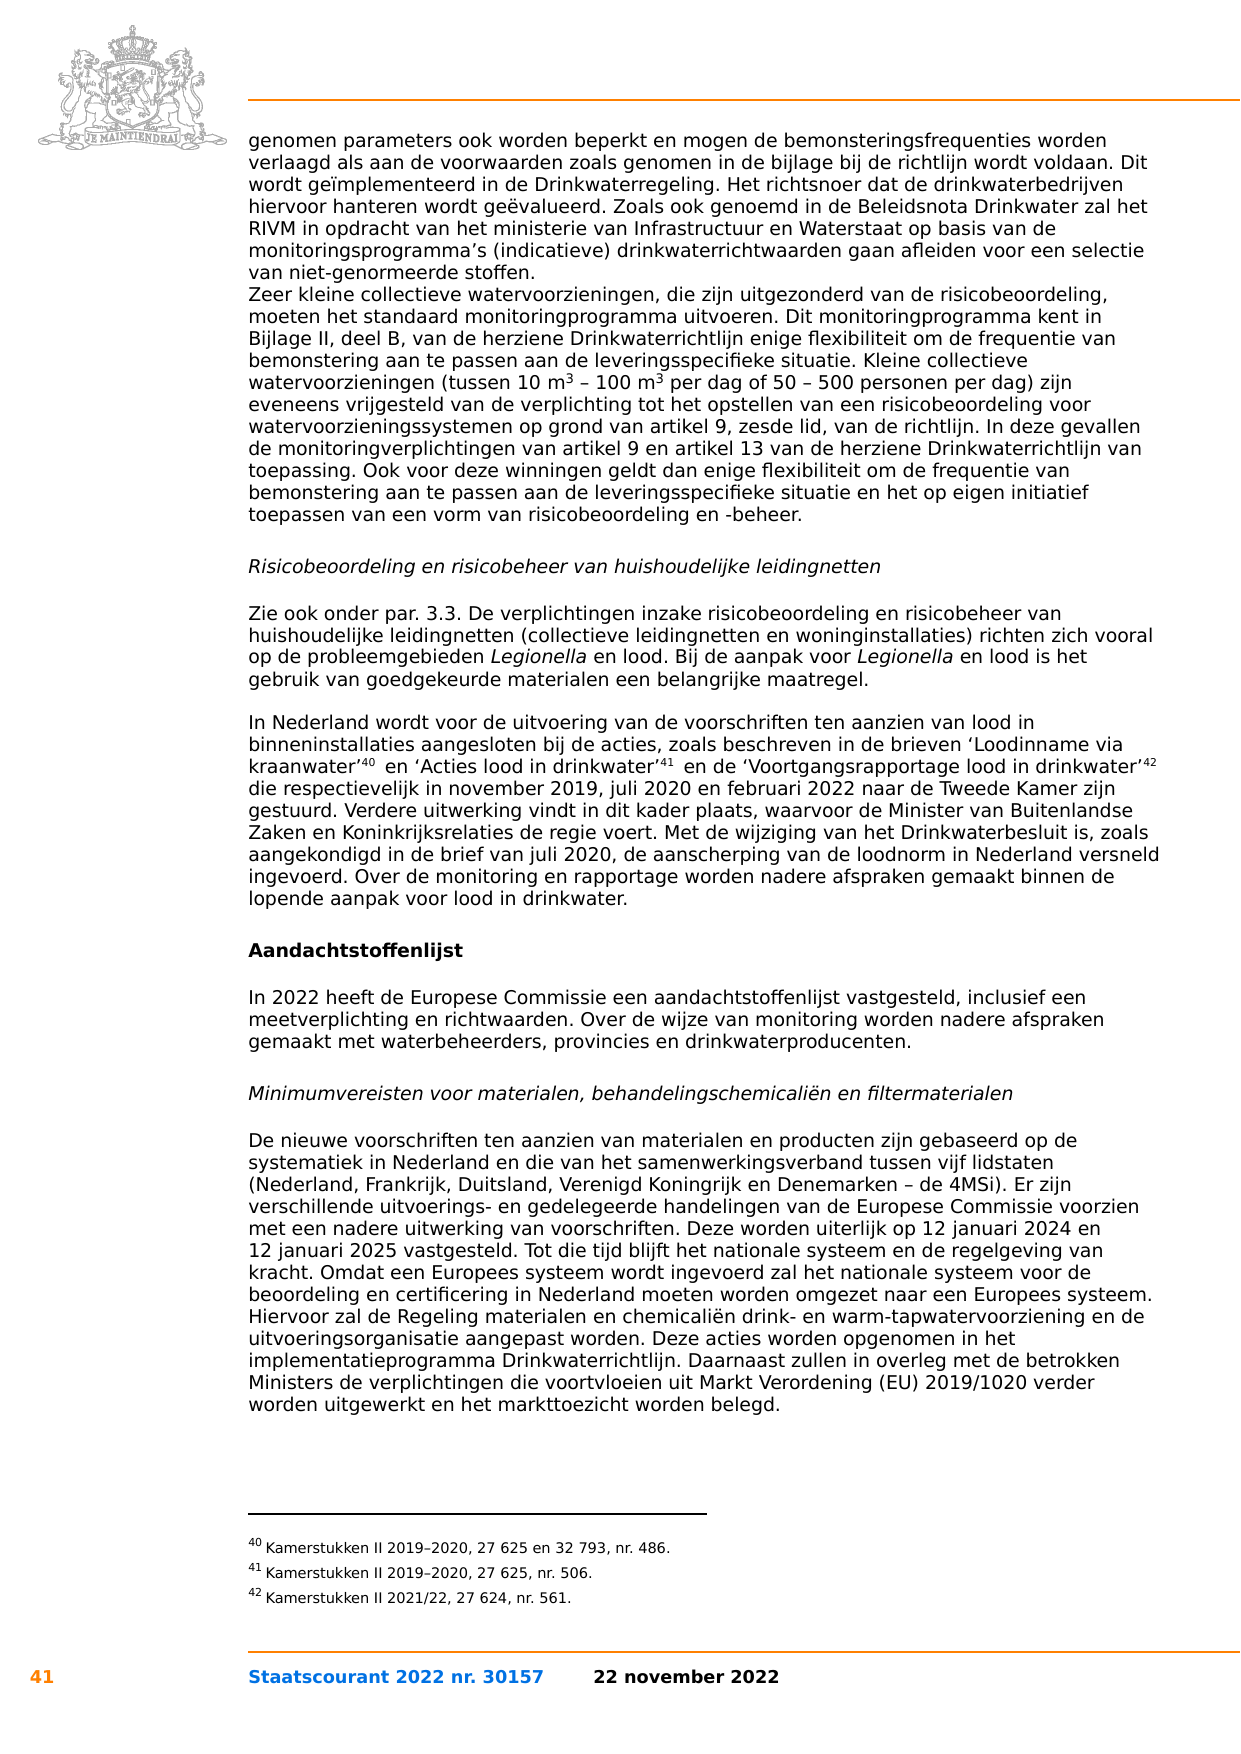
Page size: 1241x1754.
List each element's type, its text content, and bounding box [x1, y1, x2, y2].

subtitle Aandachtstoffenlijst [248, 940, 1163, 962]
text Kamerstukken II 2019–2020, 27 625 en 32 793, nr. 486. [248, 1536, 1163, 1558]
text In Nederland wordt voor de uitvoering van de voorschriften ten aanzien van lood in binneninstallaties aangesloten bij de acties, zoals beschreven in de brieven ‘Loodinname via kraanwater’ en ‘Acties lood in drinkwater’ en de ‘Voortgangsrapportage lood in drinkwater’ die respectievelijk in november 2019, juli 2020 en februari 2022 naar de Tweede Kamer zijn gestuurd. Verdere uitwerking vindt in dit kader plaats, waarvoor de Minister van Buitenlandse Zaken en Koninkrijksrelaties de regie voert. Met de wijziging van het Drinkwaterbesluit is, zoals aangekondigd in de brief van juli 2020, de aanscherping van de loodnorm in Nederland versneld ingevoerd. Over de monitoring en rapportage worden nadere afspraken gemaakt binnen de lopende aanpak voor lood in drinkwater. [248, 712, 1163, 910]
text Zie ook onder par. 3.3. De verplichtingen inzake risicobeoordeling en risicobeheer van huishoudelijke leidingnetten (collectieve leidingnetten en woninginstallaties) richten zich vooral op de probleemgebieden Legionella en lood. Bij de aanpak voor Legionella en lood is het gebruik van goedgekeurde materialen een belangrijke maatregel. [248, 602, 1163, 690]
subtitle Minimumvereisten voor materialen, behandelingschemicaliën en filtermaterialen [248, 1083, 1163, 1105]
text Kamerstukken II 2021/22, 27 624, nr. 561. [248, 1586, 1163, 1608]
picture [38, 25, 227, 150]
text In 2022 heeft de Europese Commissie een aandachtstoffenlijst vastgesteld, inclusief een meetverplichting en richtwaarden. Over de wijze van monitoring worden nadere afspraken gemaakt met waterbeheerders, provincies en drinkwaterproducenten. [248, 987, 1163, 1053]
text Zeer kleine collectieve watervoorzieningen, die zijn uitgezonderd van de risicobeoordeling, moeten het standaard monitoringprogramma uitvoeren. Dit monitoringprogramma kent in Bijlage II, deel B, van de herziene Drinkwaterrichtlijn enige flexibiliteit om de frequentie van bemonstering aan te passen aan de leveringsspecifieke situatie. Kleine collectieve watervoorzieningen (tussen 10 m3 – 100 m3 per dag of 50 – 500 personen per dag) zijn eveneens vrijgesteld van de verplichting tot het opstellen van een risicobeoordeling voor watervoorzieningssystemen op grond van artikel 9, zesde lid, van de richtlijn. In deze gevallen de monitoringverplichtingen van artikel 9 en artikel 13 van de herziene Drinkwaterrichtlijn van toepassing. Ook voor deze winningen geldt dan enige flexibiliteit om de frequentie van bemonstering aan te passen aan de leveringsspecifieke situatie en het op eigen initiatief toepassen van een vorm van risicobeoordeling en -beheer. [248, 284, 1163, 526]
text Kamerstukken II 2019–2020, 27 625, nr. 506. [248, 1561, 1163, 1583]
text genomen parameters ook worden beperkt en mogen de bemonsteringsfrequenties worden verlaagd als aan de voorwaarden zoals genomen in de bijlage bij de richtlijn wordt voldaan. Dit wordt geïmplementeerd in de Drinkwaterregeling. Het richtsnoer dat de drinkwaterbedrijven hiervoor hanteren wordt geëvalueerd. Zoals ook genoemd in de Beleidsnota Drinkwater zal het RIVM in opdracht van het ministerie van Infrastructuur en Waterstaat op basis van de monitoringsprogramma’s (indicatieve) drinkwaterrichtwaarden gaan afleiden voor een selectie van niet-genormeerde stoffen. [248, 130, 1163, 284]
text De nieuwe voorschriften ten aanzien van materialen en producten zijn gebaseerd op de systematiek in Nederland en die van het samenwerkingsverband tussen vijf lidstaten (Nederland, Frankrijk, Duitsland, Verenigd Koningrijk en Denemarken – de 4MSi). Er zijn verschillende uitvoerings- en gedelegeerde handelingen van de Europese Commissie voorzien met een nadere uitwerking van voorschriften. Deze worden uiterlijk op 12 januari 2024 en 12 januari 2025 vastgesteld. Tot die tijd blijft het nationale systeem en de regelgeving van kracht. Omdat een Europees systeem wordt ingevoerd zal het nationale systeem voor de beoordeling en certificering in Nederland moeten worden omgezet naar een Europees systeem. Hiervoor zal de Regeling materialen en chemicaliën drink- en warm-tapwatervoorziening en de uitvoeringsorganisatie aangepast worden. Deze acties worden opgenomen in het implementatieprogramma Drinkwaterrichtlijn. Daarnaast zullen in overleg met de betrokken Ministers de verplichtingen die voortvloeien uit Markt Verordening (EU) 2019/1020 verder worden uitgewerkt en het markttoezicht worden belegd. [248, 1130, 1163, 1416]
subtitle Risicobeoordeling en risicobeheer van huishoudelijke leidingnetten [248, 556, 1163, 577]
